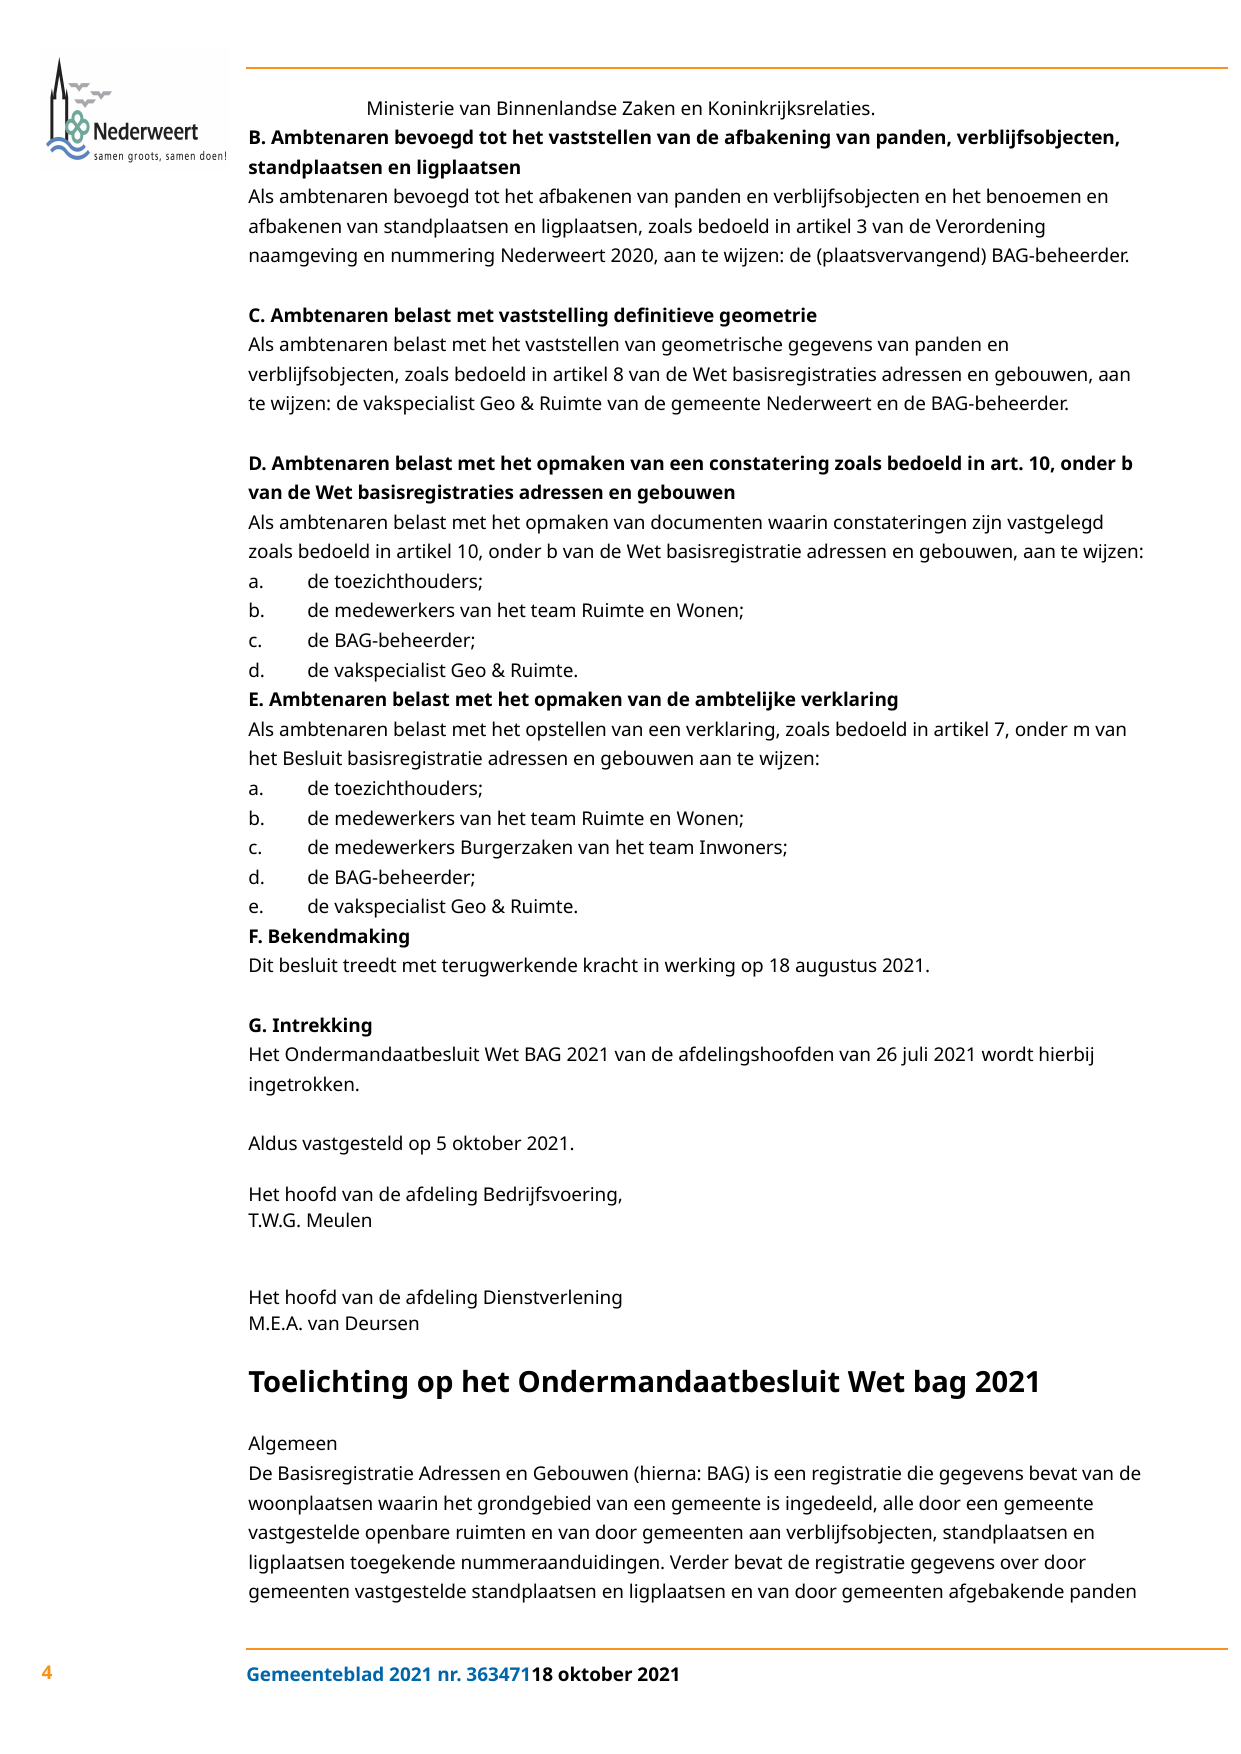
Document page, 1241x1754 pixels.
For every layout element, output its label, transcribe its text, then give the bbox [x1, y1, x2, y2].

text Algemeen [248, 1431, 1152, 1456]
text Als ambtenaren bevoegd tot het afbakenen van panden en verblijfsobjecten en het benoemen en afbakenen van standplaatsen en ligplaatsen, zoals bedoeld in artikel 3 van de Verordening naamgeving en nummering Nederweert 2020, aan te wijzen: de (plaatsvervangend) BAG-beheerder. [248, 183, 1152, 268]
text Als ambtenaren belast met het opmaken van documenten waarin constateringen zijn vastgelegd zoals bedoeld in artikel 10, onder b van de Wet basisregistratie adressen en gebouwen, aan te wijzen: [248, 509, 1152, 564]
list Ministerie van Binnenlandse Zaken en Koninkrijksrelaties. [307, 95, 1152, 121]
text Het hoofd van de afdeling Dienstverlening [248, 1284, 1152, 1310]
text F. Bekendmaking [248, 923, 1152, 949]
text T.W.G. Meulen [248, 1207, 1152, 1233]
text D. Ambtenaren belast met het opmaken van een constatering zoals bedoeld in art. 10, onder b van de Wet basisregistraties adressen en gebouwen [248, 450, 1152, 505]
text Het hoofd van de afdeling Bedrijfsvoering, [248, 1182, 1152, 1207]
text Als ambtenaren belast met het vaststellen van geometrische gegevens van panden en verblijfsobjecten, zoals bedoeld in artikel 8 van de Wet basisregistraties adressen en gebouwen, aan te wijzen: de vakspecialist Geo & Ruimte van de gemeente Nederweert en de BAG-beheerder. [248, 331, 1152, 416]
list de vakspecialist Geo & Ruimte. [248, 657, 1152, 683]
list de medewerkers van het team Ruimte en Wonen; [248, 805, 1152, 831]
picture [41, 47, 231, 172]
text Toelichting op het Ondermandaatbesluit Wet bag 2021 [248, 1362, 1152, 1401]
text C. Ambtenaren belast met vaststelling definitieve geometrie [248, 302, 1152, 328]
text Het Ondermandaatbesluit Wet BAG 2021 van de afdelingshoofden van 26 juli 2021 wordt hierbij ingetrokken. [248, 1041, 1152, 1097]
text M.E.A. van Deursen [248, 1310, 1152, 1336]
text Als ambtenaren belast met het opstellen van een verklaring, zoals bedoeld in artikel 7, onder m van het Besluit basisregistratie adressen en gebouwen aan te wijzen: [248, 716, 1152, 771]
list de BAG-beheerder; [248, 864, 1152, 890]
list de BAG-beheerder; [248, 627, 1152, 653]
list de toezichthouders; [248, 568, 1152, 594]
text Dit besluit treedt met terugwerkende kracht in werking op 18 augustus 2021. [248, 953, 1152, 978]
text De Basisregistratie Adressen en Gebouwen (hierna: BAG) is een registratie die gegevens bevat van de woonplaatsen waarin het grondgebied van een gemeente is ingedeeld, alle door een gemeente vastgestelde openbare ruimten en van door gemeenten aan verblijfsobjecten, standplaatsen en ligplaatsen toegekende nummeraanduidingen. Verder bevat de registratie gegevens over door gemeenten vastgestelde standplaatsen en ligplaatsen en van door gemeenten afgebakende panden [248, 1460, 1152, 1604]
list de vakspecialist Geo & Ruimte. [248, 893, 1152, 919]
list de toezichthouders; [248, 775, 1152, 801]
text E. Ambtenaren belast met het opmaken van de ambtelijke verklaring [248, 686, 1152, 712]
text Aldus vastgesteld op 5 oktober 2021. [248, 1130, 1152, 1156]
text G. Intrekking [248, 1012, 1152, 1038]
list de medewerkers van het team Ruimte en Wonen; [248, 598, 1152, 623]
list de medewerkers Burgerzaken van het team Inwoners; [248, 834, 1152, 860]
text B. Ambtenaren bevoegd tot het vaststellen van de afbakening van panden, verblijfsobjecten, standplaatsen en ligplaatsen [248, 124, 1152, 180]
